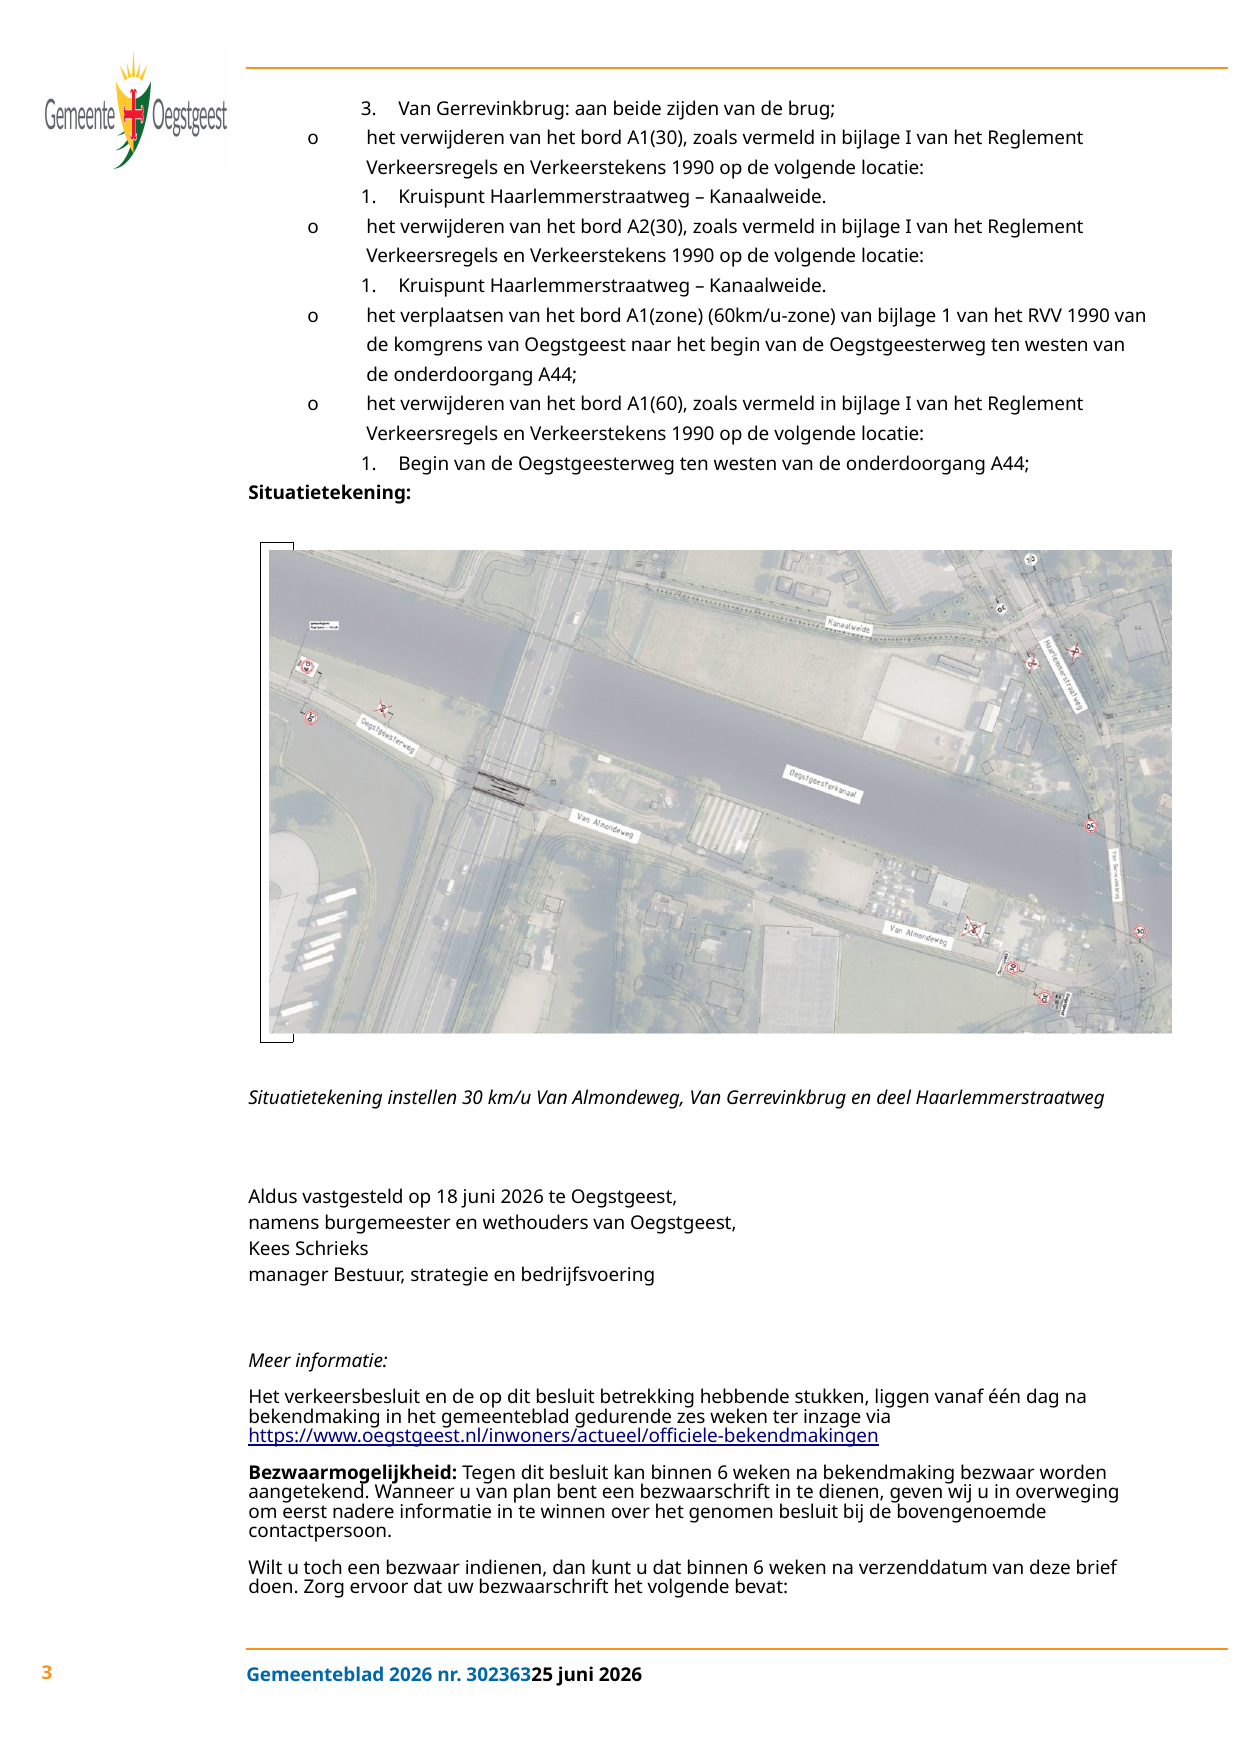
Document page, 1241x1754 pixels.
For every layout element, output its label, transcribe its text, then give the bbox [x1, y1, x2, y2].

text Wilt u toch een bezwaar indienen, dan kunt u dat binnen 6 weken na verzenddatum van deze brief doen. Zorg ervoor dat uw bezwaarschrift het volgende bevat: [248, 1559, 1152, 1597]
picture [41, 47, 231, 172]
list Kruispunt Haarlemmerstraatweg – Kanaalweide. [361, 272, 1152, 298]
text Situatietekening: [248, 479, 1152, 505]
text Situatietekening instellen 30 km/u Van Almondeweg, Van Gerrevinkbrug en deel Haarlemmerstraatweg [248, 1084, 1152, 1110]
list Kruispunt Haarlemmerstraatweg – Kanaalweide. [361, 183, 1152, 209]
text Aldus vastgesteld op 18 juni 2026 te Oegstgeest, [248, 1183, 1152, 1209]
text Meer informatie: [248, 1352, 1152, 1371]
picture [268, 550, 1173, 1034]
list het verwijderen van het bord A1(30), zoals vermeld in bijlage I van het Reglement Verkeersregels en Verkeerstekens 1990 op de volgende locatie: [307, 124, 1152, 180]
list het verwijderen van het bord A2(30), zoals vermeld in bijlage I van het Reglement Verkeersregels en Verkeerstekens 1990 op de volgende locatie: [307, 213, 1152, 268]
list het verplaatsen van het bord A1(zone) (60km/u-zone) van bijlage 1 van het RVV 1990 van de komgrens van Oegstgeest naar het begin van de Oegstgeesterweg ten westen van de onderdoorgang A44; [307, 302, 1152, 387]
text Bezwaarmogelijkheid: Tegen dit besluit kan binnen 6 weken na bekendmaking bezwaar worden aangetekend. Wanneer u van plan bent een bezwaarschrift in te dienen, geven wij u in overweging om eerst nadere informatie in te winnen over het genomen besluit bij de bovengenoemde contactpersoon. [248, 1464, 1152, 1541]
text namens burgemeester en wethouders van Oegstgeest, [248, 1209, 1152, 1235]
text Kees Schrieks [248, 1235, 1152, 1261]
text Het verkeersbesluit en de op dit besluit betrekking hebbende stukken, liggen vanaf één dag na bekendmaking in het gemeenteblad gedurende zes weken ter inzage via https://www.oegstgeest.nl/inwoners/actueel/officiele-bekendmakingen [248, 1388, 1152, 1446]
list Begin van de Oegstgeesterweg ten westen van de onderdoorgang A44; [361, 450, 1152, 476]
list het verwijderen van het bord A1(60), zoals vermeld in bijlage I van het Reglement Verkeersregels en Verkeerstekens 1990 op de volgende locatie: [307, 391, 1152, 446]
list Van Gerrevinkbrug: aan beide zijden van de brug; [361, 95, 1152, 121]
text manager Bestuur, strategie en bedrijfsvoering [248, 1261, 1152, 1286]
